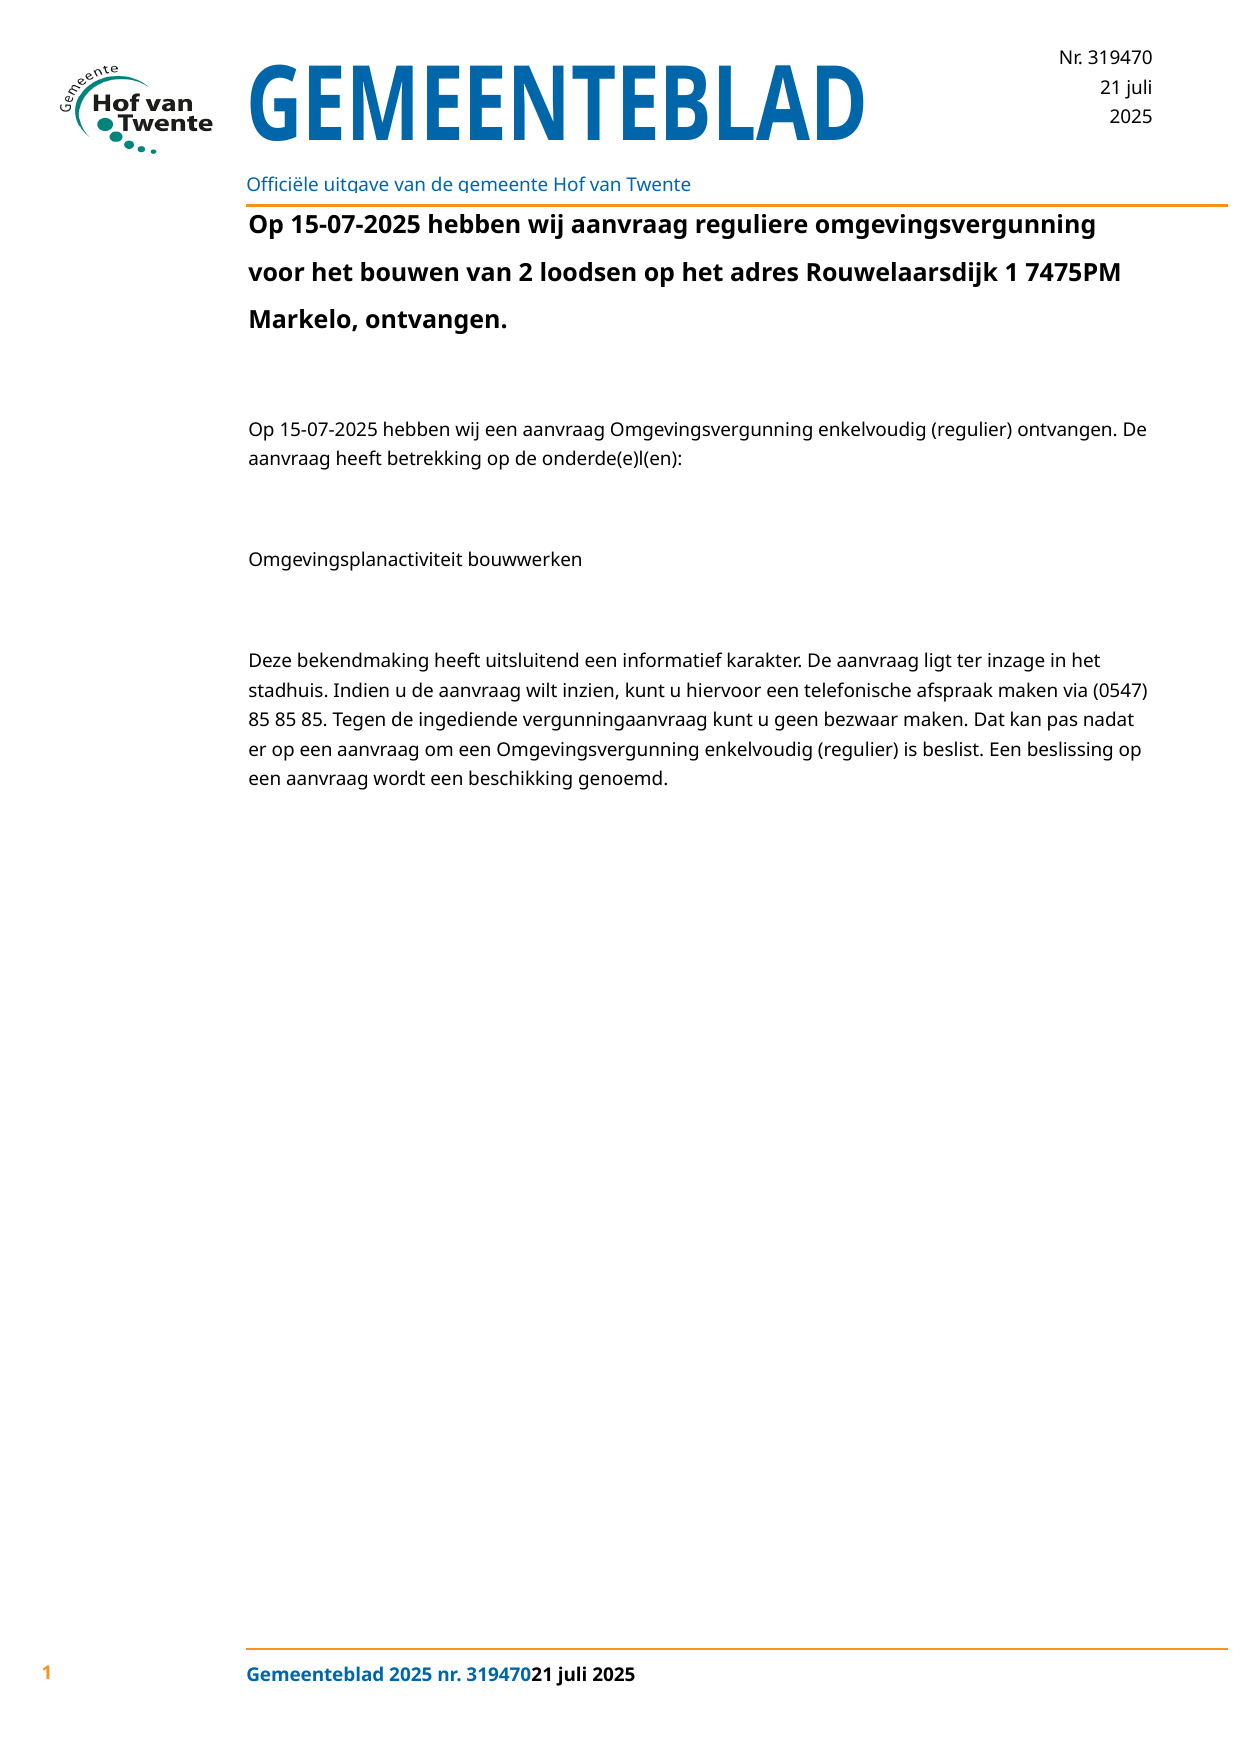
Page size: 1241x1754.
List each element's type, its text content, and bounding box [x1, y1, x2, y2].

text Op 15-07-2025 hebben wij een aanvraag Omgevingsvergunning enkelvoudig (regulier) ontvangen. De aanvraag heeft betrekking op de onderde(e)l(en): [248, 416, 1152, 471]
text Omgevingsplanactiviteit bouwwerken [248, 546, 1152, 572]
text Op 15-07-2025 hebben wij aanvraag reguliere omgevingsvergunning voor het bouwen van 2 loodsen op het adres Rouwelaarsdijk 1 7475PM Markelo, ontvangen. [248, 207, 1152, 336]
picture [41, 47, 231, 172]
text Deze bekendmaking heeft uitsluitend een informatief karakter. De aanvraag ligt ter inzage in het stadhuis. Indien u de aanvraag wilt inzien, kunt u hiervoor een telefonische afspraak maken via (0547) 85 85 85. Tegen de ingediende vergunningaanvraag kunt u geen bezwaar maken. Dat kan pas nadat er op een aanvraag om een Omgevingsvergunning enkelvoudig (regulier) is beslist. Een beslissing op een aanvraag wordt een beschikking genoemd. [248, 647, 1152, 791]
